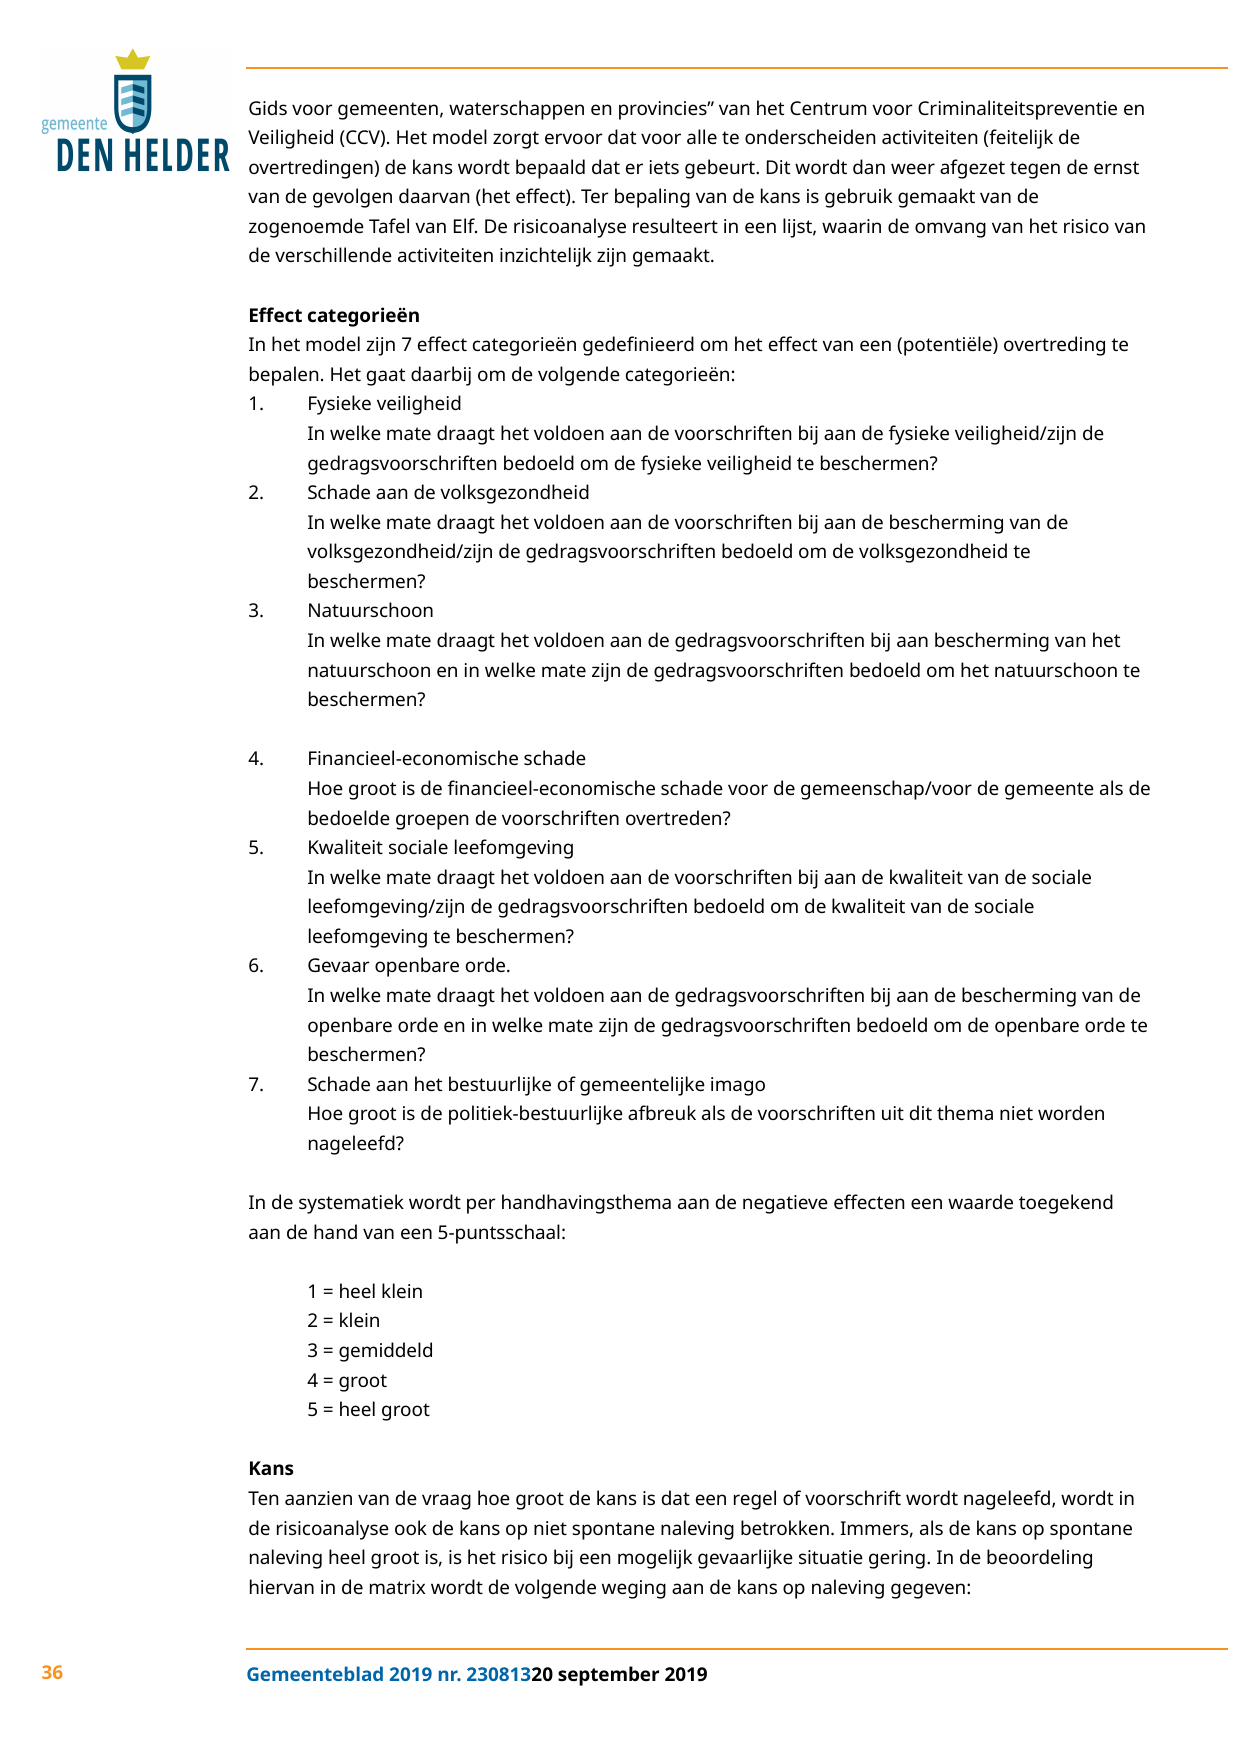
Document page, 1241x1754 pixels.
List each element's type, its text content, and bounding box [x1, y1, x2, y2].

text Effect categorieën [248, 302, 1152, 328]
list In welke mate draagt het voldoen aan de voorschriften bij aan de kwaliteit van de sociale leefomgeving/zijn de gedragsvoorschriften bedoeld om de kwaliteit van de sociale leefomgeving te beschermen? [248, 864, 1152, 949]
list 2 = klein [248, 1308, 1152, 1333]
picture [182, 144, 187, 165]
list In welke mate draagt het voldoen aan de gedragsvoorschriften bij aan de bescherming van de openbare orde en in welke mate zijn de gedragsvoorschriften bedoeld om de openbare orde te beschermen? [248, 982, 1152, 1067]
picture [100, 154, 106, 172]
list 1 = heel klein [248, 1278, 1152, 1304]
list Financieel-economische schade [248, 746, 1152, 771]
list Schade aan het bestuurlijke of gemeentelijke imago [248, 1071, 1152, 1097]
list 4 = groot [248, 1367, 1152, 1393]
picture [41, 47, 231, 172]
list In welke mate draagt het voldoen aan de voorschriften bij aan de bescherming van de volksgezondheid/zijn de gedragsvoorschriften bedoeld om de volksgezondheid te beschermen? [248, 509, 1152, 594]
list In welke mate draagt het voldoen aan de gedragsvoorschriften bij aan bescherming van het natuurschoon en in welke mate zijn de gedragsvoorschriften bedoeld om het natuurschoon te beschermen? [248, 627, 1152, 712]
list Natuurschoon [248, 598, 1152, 623]
text Kans [248, 1456, 1152, 1481]
list Hoe groot is de financieel-economische schade voor de gemeenschap/voor de gemeente als de bedoelde groepen de voorschriften overtreden? [248, 775, 1152, 831]
picture [220, 160, 224, 172]
text Gids voor gemeenten, waterschappen en provincies” van het Centrum voor Criminaliteitspreventie en Veiligheid (CCV). Het model zorgt ervoor dat voor alle te onderscheiden activiteiten (feitelijk de overtredingen) de kans wordt bepaald dat er iets gebeurt. Dit wordt dan weer afgezet tegen de ernst van de gevolgen daarvan (het effect). Ter bepaling van de kans is gebruik gemaakt van de zogenoemde Tafel van Elf. De risicoanalyse resulteert in een lijst, waarin de omvang van het risico van de verschillende activiteiten inzichtelijk zijn gemaakt. [248, 95, 1152, 268]
list In welke mate draagt het voldoen aan de voorschriften bij aan de fysieke veiligheid/zijn de gedragsvoorschriften bedoeld om de fysieke veiligheid te beschermen? [248, 420, 1152, 476]
list 5 = heel groot [248, 1396, 1152, 1422]
list Hoe groot is de politiek-bestuurlijke afbreuk als de voorschriften uit dit thema niet worden nageleefd? [248, 1101, 1152, 1156]
text In het model zijn 7 effect categorieën gedefinieerd om het effect van een (potentiële) overtreding te bepalen. Het gaat daarbij om de volgende categorieën: [248, 331, 1152, 387]
picture [130, 157, 135, 172]
list Gevaar openbare orde. [248, 953, 1152, 978]
text Ten aanzien van de vraag hoe groot de kans is dat een regel of voorschrift wordt nageleefd, wordt in de risicoanalyse ook de kans op niet spontane naleving betrokken. Immers, als de kans op spontane naleving heel groot is, is het risico bij een mogelijk gevaarlijke situatie gering. In de beoordeling hiervan in de matrix wordt de volgende weging aan de kans op naleving gegeven: [248, 1485, 1152, 1600]
text In de systematiek wordt per handhavingsthema aan de negatieve effecten een waarde toegekend aan de hand van een 5-puntsschaal: [248, 1189, 1152, 1245]
list Fysieke veiligheid [248, 391, 1152, 416]
list 3 = gemiddeld [248, 1337, 1152, 1363]
picture [63, 144, 68, 165]
list Kwaliteit sociale leefomgeving [248, 834, 1152, 860]
list Schade aan de volksgezondheid [248, 479, 1152, 505]
